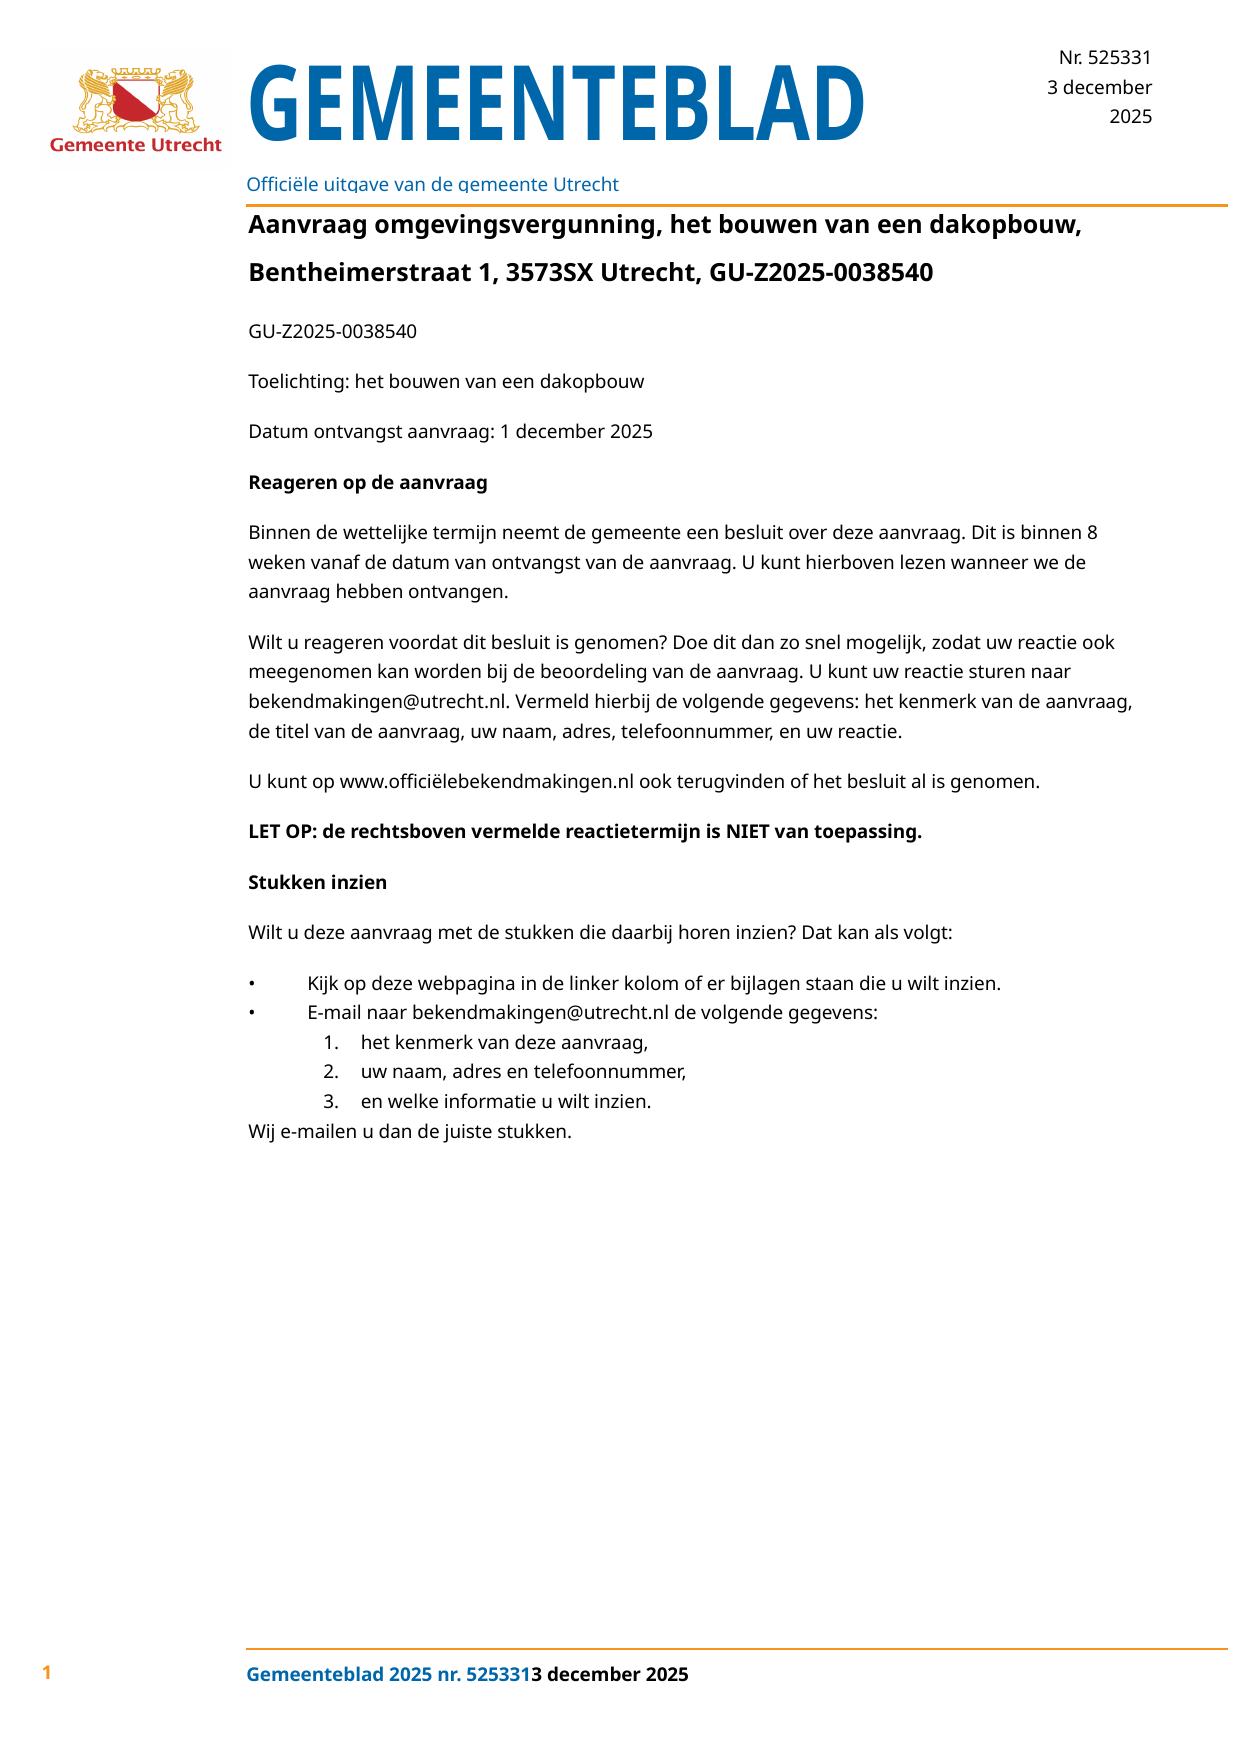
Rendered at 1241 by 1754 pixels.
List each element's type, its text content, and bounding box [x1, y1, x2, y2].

list het kenmerk van deze aanvraag, [323, 1029, 1152, 1055]
list E-mail naar bekendmakingen@utrecht.nl de volgende gegevens: [248, 999, 1152, 1025]
text GU-Z2025-0038540 [248, 318, 1152, 344]
text Toelichting: het bouwen van een dakopbouw [248, 368, 1152, 394]
list Kijk op deze webpagina in de linker kolom of er bijlagen staan die u wilt inzien. [248, 970, 1152, 996]
text Wilt u reageren voordat dit besluit is genomen? Doe dit dan zo snel mogelijk, zodat uw reactie ook meegenomen kan worden bij de beoordeling van de aanvraag. U kunt uw reactie sturen naar bekendmakingen@utrecht.nl. Vermeld hierbij de volgende gegevens: het kenmerk van de aanvraag, de titel van de aanvraag, uw naam, adres, telefoonnummer, en uw reactie. [248, 629, 1152, 744]
text Wij e-mailen u dan de juiste stukken. [248, 1118, 1152, 1144]
list uw naam, adres en telefoonnummer, [323, 1059, 1152, 1084]
text U kunt op www.officiëlebekendmakingen.nl ook terugvinden of het besluit al is genomen. [248, 768, 1152, 794]
text Wilt u deze aanvraag met de stukken die daarbij horen inzien? Dat kan als volgt: [248, 919, 1152, 945]
text Binnen de wettelijke termijn neemt de gemeente een besluit over deze aanvraag. Dit is binnen 8 weken vanaf de datum van ontvangst van de aanvraag. U kunt hierboven lezen wanneer we de aanvraag hebben ontvangen. [248, 519, 1152, 604]
picture [41, 47, 231, 172]
text Stukken inzien [248, 869, 1152, 895]
text Datum ontvangst aanvraag: 1 december 2025 [248, 419, 1152, 444]
text LET OP: de rechtsboven vermelde reactietermijn is NIET van toepassing. [248, 819, 1152, 844]
list en welke informatie u wilt inzien. [323, 1088, 1152, 1114]
text Aanvraag omgevingsvergunning, het bouwen van een dakopbouw, Bentheimerstraat 1, 3573SX Utrecht, GU-Z2025-0038540 [248, 207, 1152, 288]
text Reageren op de aanvraag [248, 469, 1152, 495]
